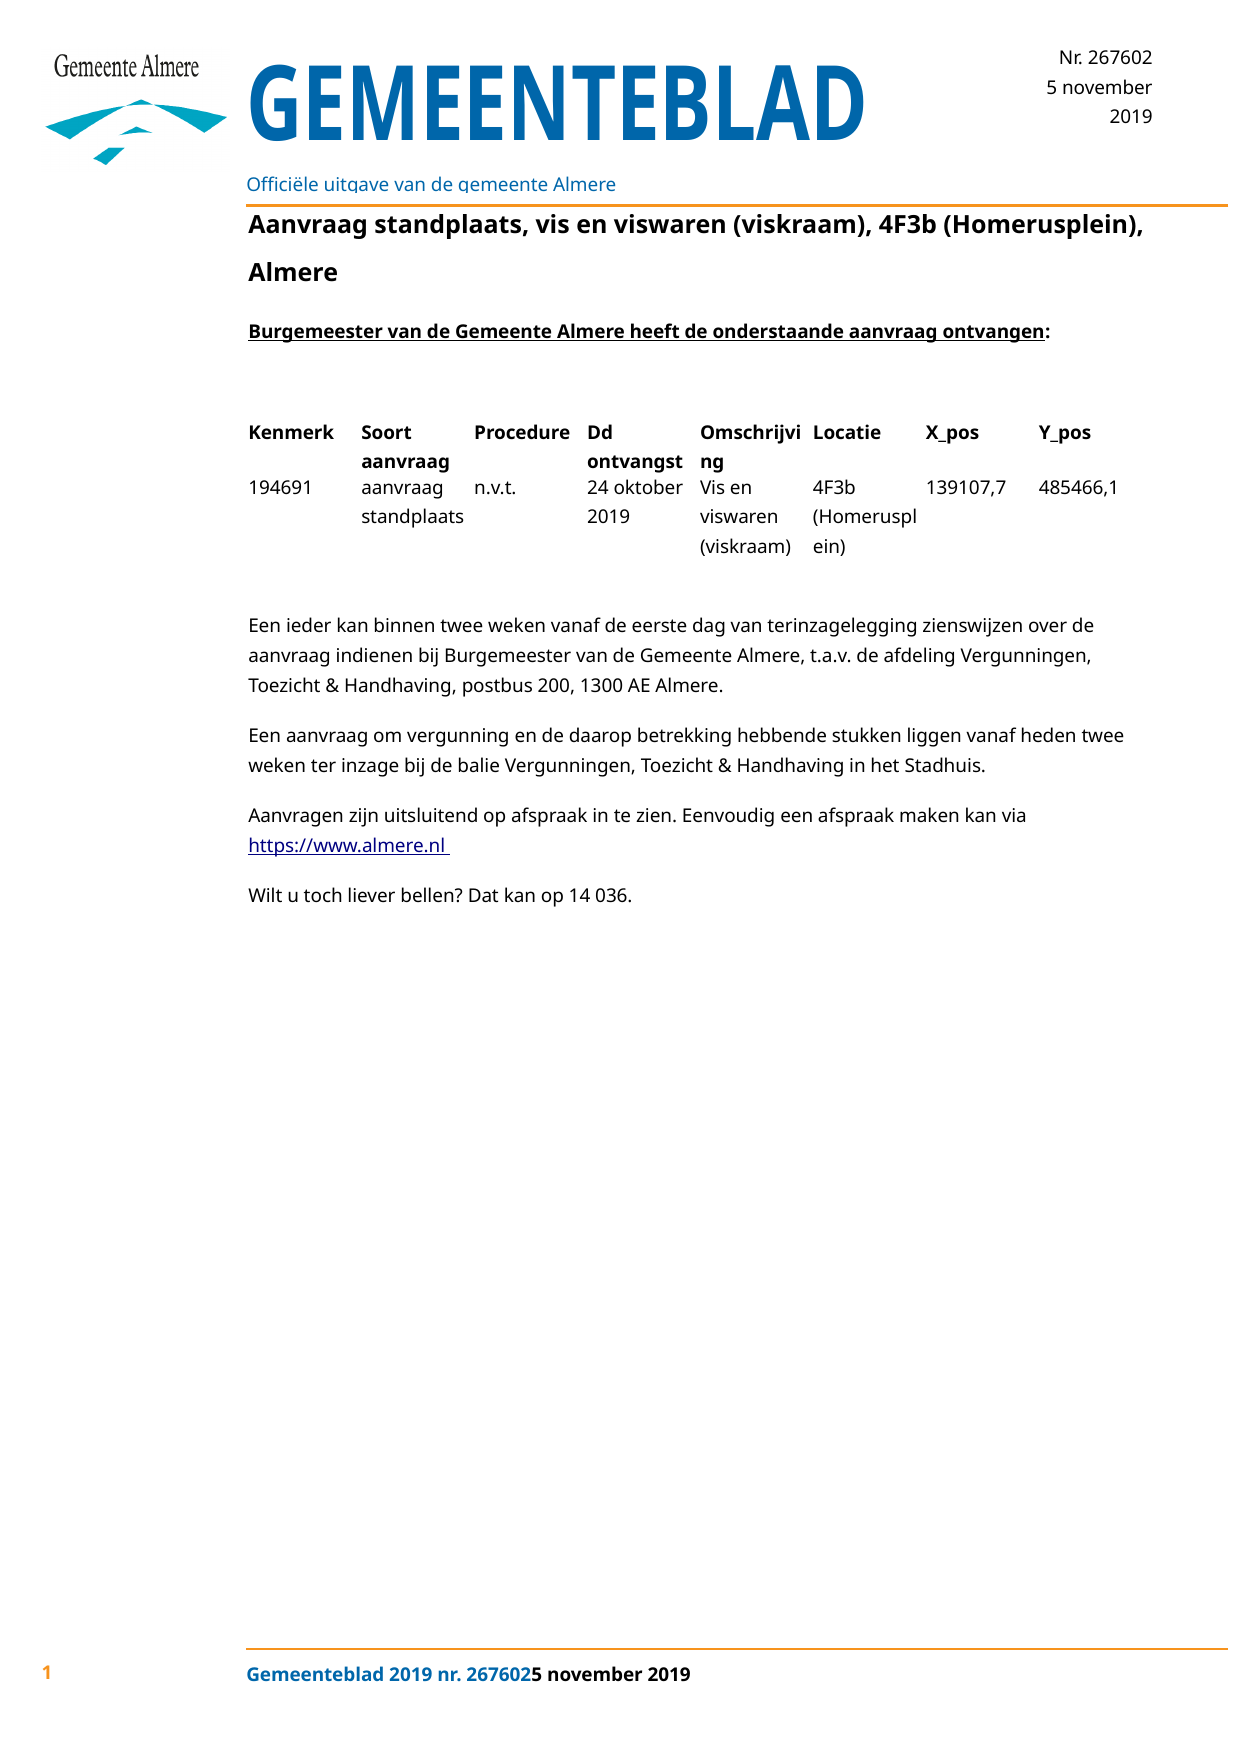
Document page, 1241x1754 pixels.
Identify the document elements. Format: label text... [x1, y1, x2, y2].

table_cell 139107,7 [926, 474, 1038, 559]
text Aanvraag standplaats, vis en viswaren (viskraam), 4F3b (Homerusplein), Almere [248, 207, 1152, 288]
table_cell n.v.t. [474, 474, 587, 559]
text Een ieder kan binnen twee weken vanaf de eerste dag van terinzagelegging zienswijzen over de aanvraag indienen bij Burgemeester van de Gemeente Almere, t.a.v. de afdeling Vergunningen, Toezicht & Handhaving, postbus 200, 1300 AE Almere. [248, 613, 1152, 698]
table_cell 4F3b (Homerusplein) [813, 474, 926, 559]
table_cell 485466,1 [1039, 474, 1152, 559]
table_cell 194691 [248, 474, 361, 559]
table_cell aanvraag standplaats [361, 474, 474, 559]
table_header X_pos [926, 419, 1038, 474]
text Een aanvraag om vergunning en de daarop betrekking hebbende stukken liggen vanaf heden twee weken ter inzage bij de balie Vergunningen, Toezicht & Handhaving in het Stadhuis. [248, 722, 1152, 778]
table_header Procedure [474, 419, 587, 474]
table_cell Vis en viswaren (viskraam) [700, 474, 813, 559]
text Burgemeester van de Gemeente Almere heeft de onderstaande aanvraag ontvangen: [248, 318, 1152, 344]
picture [41, 47, 231, 172]
text Wilt u toch liever bellen? Dat kan op 14 036. [248, 882, 1152, 908]
table_header Soort aanvraag [361, 419, 474, 474]
table_header Y_pos [1039, 419, 1152, 474]
table_cell 24 oktober 2019 [587, 474, 700, 559]
table_header Omschrijving [700, 419, 813, 474]
table_header Locatie [813, 419, 926, 474]
text Aanvragen zijn uitsluitend op afspraak in te zien. Eenvoudig een afspraak maken kan via https://www.almere.nl [248, 802, 1152, 858]
table_header Kenmerk [248, 419, 361, 474]
table_header Dd ontvangst [587, 419, 700, 474]
